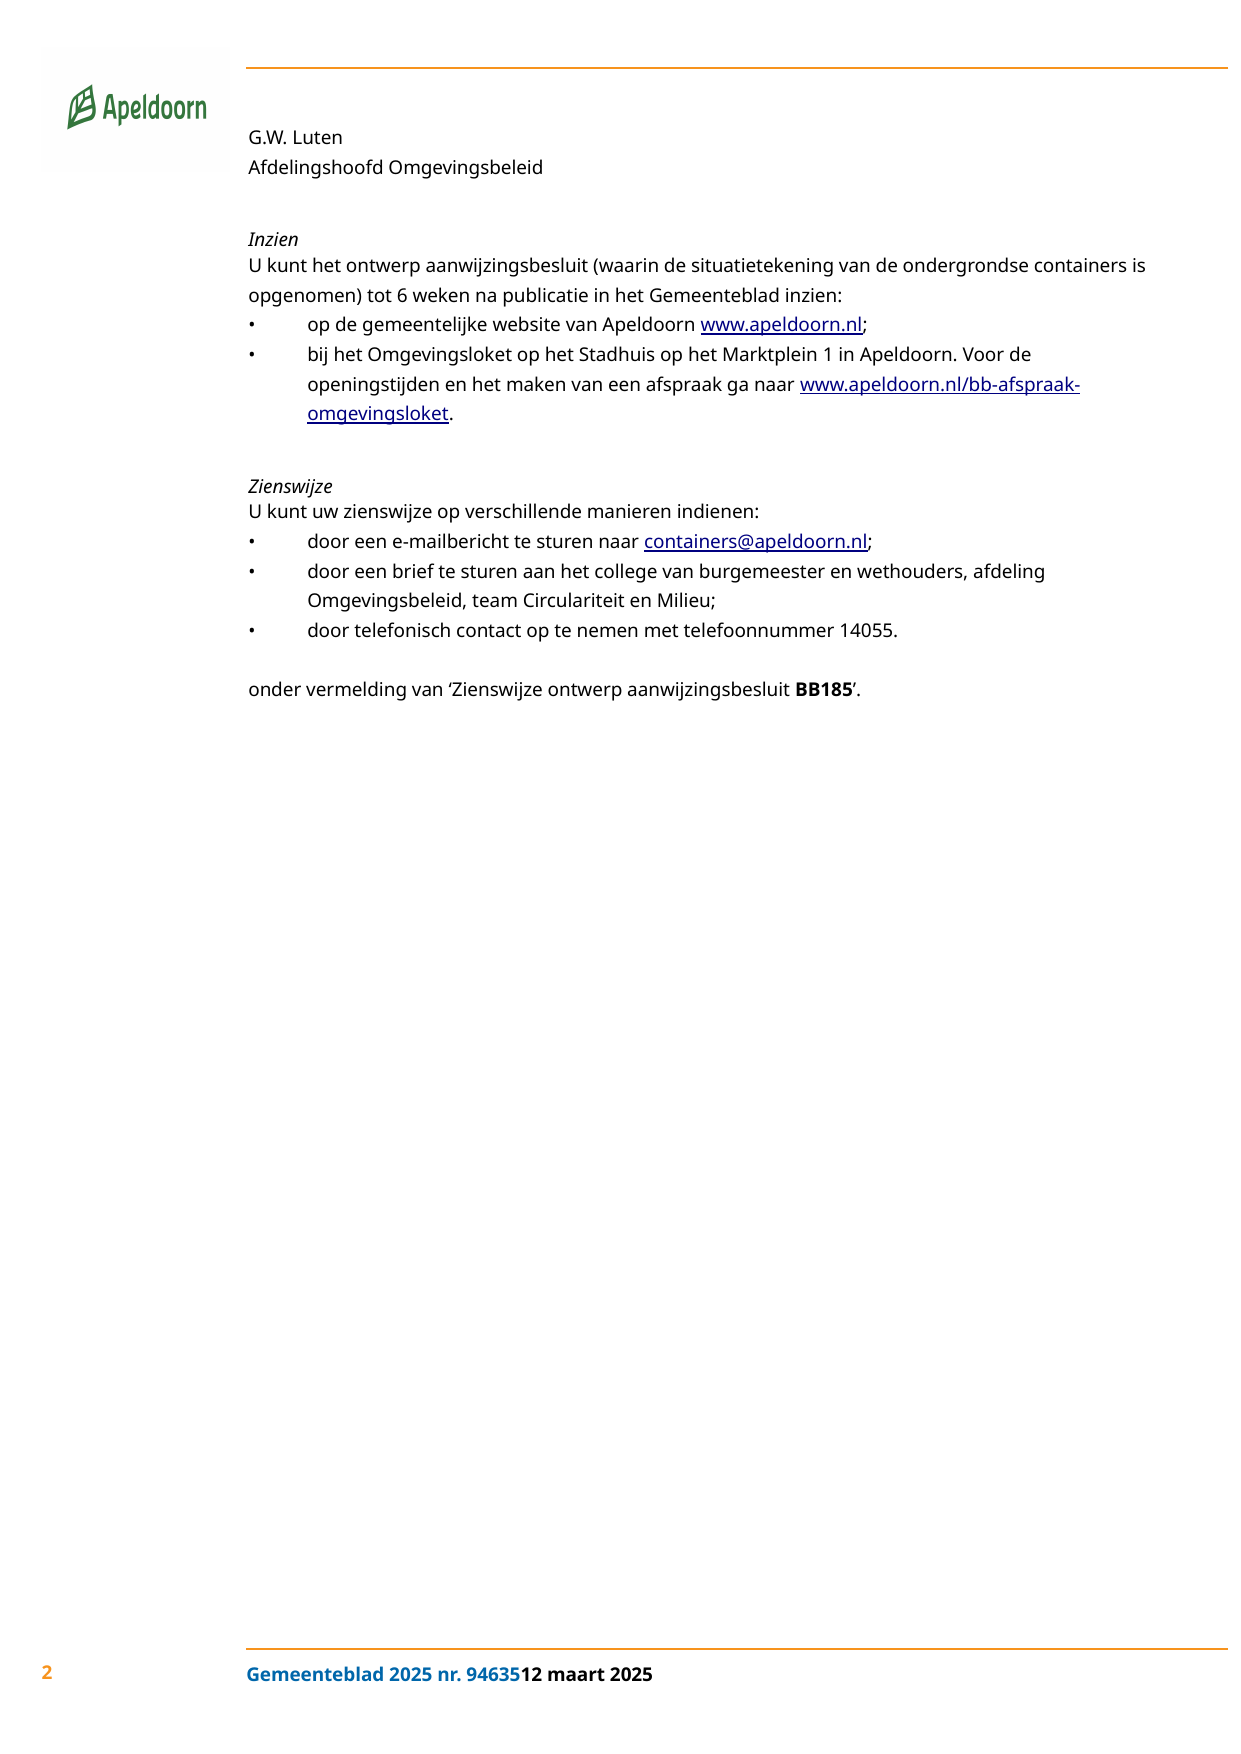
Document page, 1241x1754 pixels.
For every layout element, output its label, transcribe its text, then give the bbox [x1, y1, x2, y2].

text Inzien [248, 227, 1152, 252]
text G.W. Luten [248, 124, 1152, 150]
picture [41, 47, 231, 172]
text U kunt uw zienswijze op verschillende manieren indienen: [248, 499, 1152, 524]
text Afdelingshoofd Omgevingsbeleid [248, 154, 1152, 180]
text Zienswijze [248, 473, 1152, 499]
list bij het Omgevingsloket op het Stadhuis op het Marktplein 1 in Apeldoorn. Voor de openingstijden en het maken van een afspraak ga naar www.apeldoorn.nl/bb-afspraak-omgevingsloket. [248, 341, 1152, 426]
list door een e-mailbericht te sturen naar containers@apeldoorn.nl; [248, 528, 1152, 554]
text U kunt het ontwerp aanwijzingsbesluit (waarin de situatietekening van de ondergrondse containers is opgenomen) tot 6 weken na publicatie in het Gemeenteblad inzien: [248, 252, 1152, 308]
list door telefonisch contact op te nemen met telefoonnummer 14055. [248, 617, 1152, 643]
list door een brief te sturen aan het college van burgemeester en wethouders, afdeling Omgevingsbeleid, team Circulariteit en Milieu; [248, 558, 1152, 613]
list op de gemeentelijke website van Apeldoorn www.apeldoorn.nl; [248, 312, 1152, 337]
text onder vermelding van ‘Zienswijze ontwerp aanwijzingsbesluit BB185’. [248, 676, 1152, 702]
